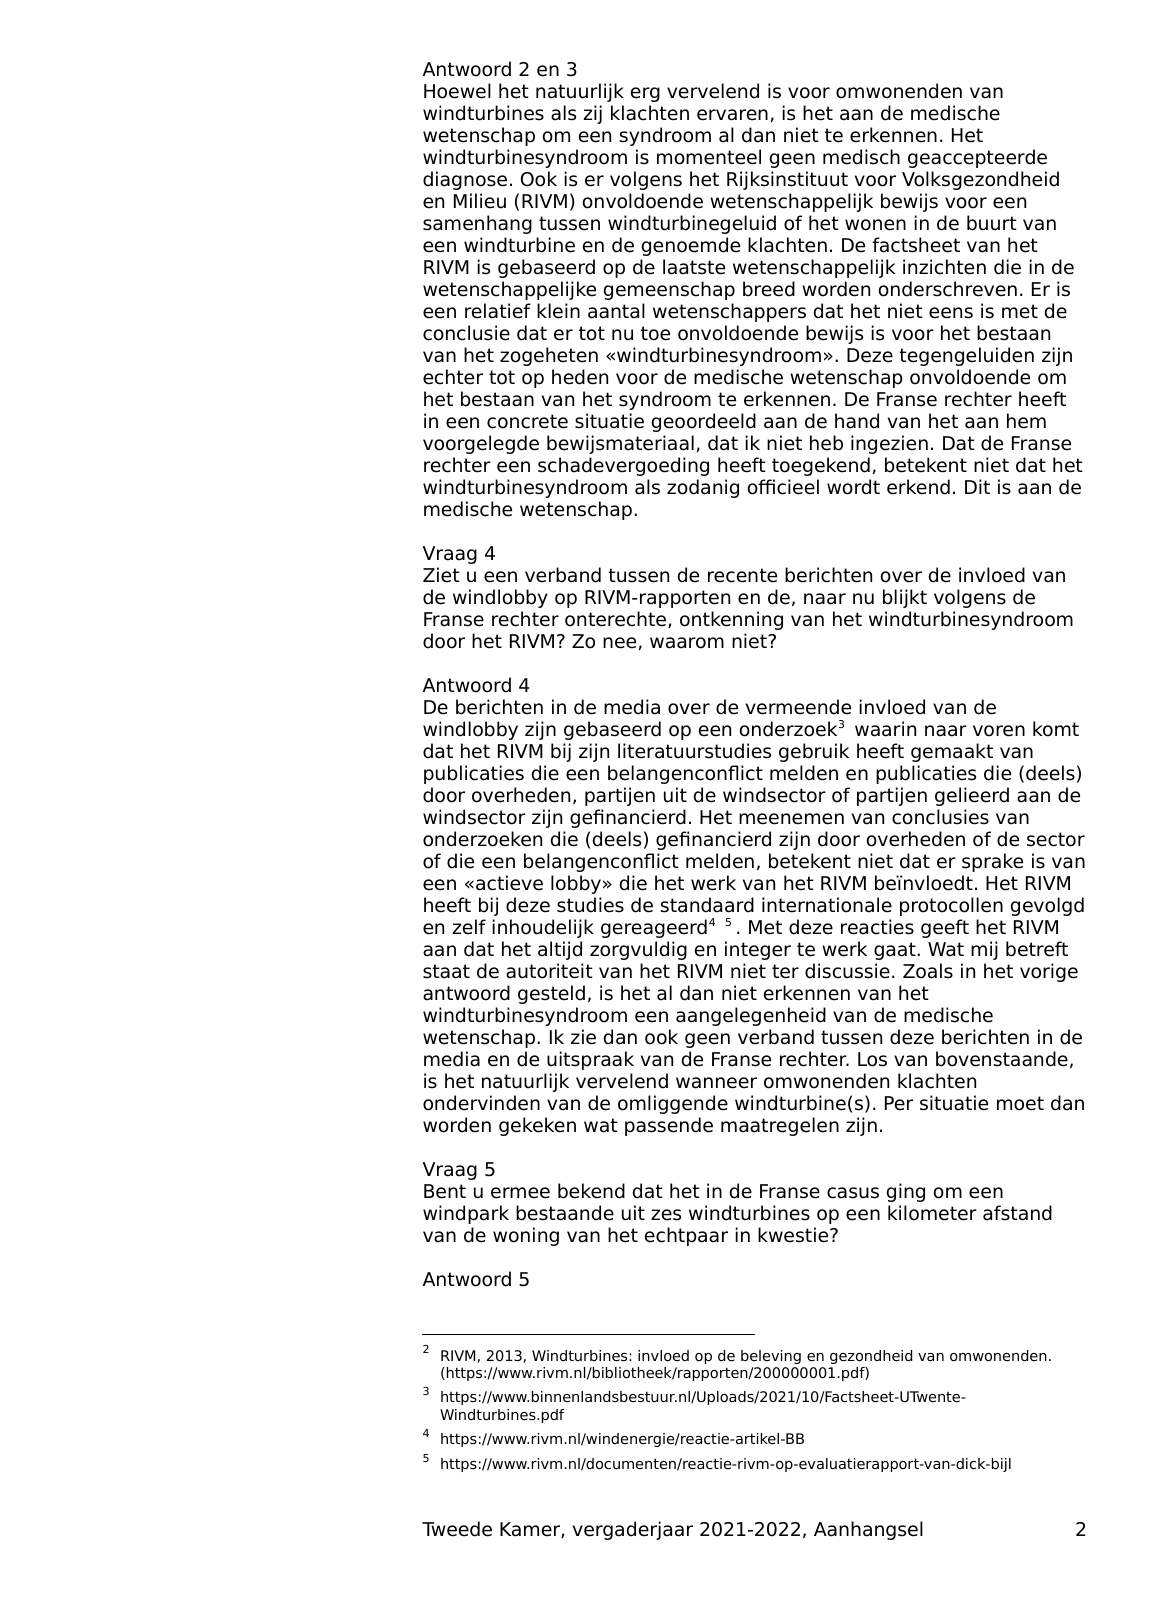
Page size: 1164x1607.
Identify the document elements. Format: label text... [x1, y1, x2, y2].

text Antwoord 2 en 3 [422, 59, 1087, 81]
text https://www.rivm.nl/documenten/reactie-rivm-op-evaluatierapport-van-dick-bijl [422, 1452, 1087, 1474]
text Antwoord 4 [422, 675, 1087, 697]
text Ziet u een verband tussen de recente berichten over de invloed van de windlobby op RIVM-rapporten en de, naar nu blijkt volgens de Franse rechter onterechte, ontkenning van het windturbinesyndroom door het RIVM? Zo nee, waarom niet? [422, 565, 1087, 653]
text RIVM, 2013, Windturbines: invloed op de beleving en gezondheid van omwonenden. (https://www.rivm.nl/bibliotheek/rapporten/200000001.pdf) [422, 1343, 1087, 1382]
text https://www.binnenlandsbestuur.nl/Uploads/2021/10/Factsheet-UTwente-Windturbines.pdf [422, 1385, 1087, 1424]
text Bent u ermee bekend dat het in de Franse casus ging om een windpark bestaande uit zes windturbines op een kilometer afstand van de woning van het echtpaar in kwestie? [422, 1181, 1087, 1247]
text Hoewel het natuurlijk erg vervelend is voor omwonenden van windturbines als zij klachten ervaren, is het aan de medische wetenschap om een syndroom al dan niet te erkennen. Het windturbinesyndroom is momenteel geen medisch geaccepteerde diagnose. Ook is er volgens het Rijksinstituut voor Volksgezondheid en Milieu (RIVM) onvoldoende wetenschappelijk bewijs voor een samenhang tussen windturbinegeluid of het wonen in de buurt van een windturbine en de genoemde klachten. De factsheet van het RIVM is gebaseerd op de laatste wetenschappelijk inzichten die in de wetenschappelijke gemeenschap breed worden onderschreven. Er is een relatief klein aantal wetenschappers dat het niet eens is met de conclusie dat er tot nu toe onvoldoende bewijs is voor het bestaan van het zogeheten «windturbinesyndroom». Deze tegengeluiden zijn echter tot op heden voor de medische wetenschap onvoldoende om het bestaan van het syndroom te erkennen. De Franse rechter heeft in een concrete situatie geoordeeld aan de hand van het aan hem voorgelegde bewijsmateriaal, dat ik niet heb ingezien. Dat de Franse rechter een schadevergoeding heeft toegekend, betekent niet dat het windturbinesyndroom als zodanig officieel wordt erkend. Dit is aan de medische wetenschap. [422, 81, 1087, 521]
text Vraag 5 [422, 1159, 1087, 1181]
text Antwoord 5 [422, 1269, 1087, 1291]
text De berichten in de media over de vermeende invloed van de windlobby zijn gebaseerd op een onderzoek waarin naar voren komt dat het RIVM bij zijn literatuurstudies gebruik heeft gemaakt van publicaties die een belangenconflict melden en publicaties die (deels) door overheden, partijen uit de windsector of partijen gelieerd aan de windsector zijn gefinancierd. Het meenemen van conclusies van onderzoeken die (deels) gefinancierd zijn door overheden of de sector of die een belangenconflict melden, betekent niet dat er sprake is van een «actieve lobby» die het werk van het RIVM beïnvloedt. Het RIVM heeft bij deze studies de standaard internationale protocollen gevolgd en zelf inhoudelijk gereageerd . Met deze reacties geeft het RIVM aan dat het altijd zorgvuldig en integer te werk gaat. Wat mij betreft staat de autoriteit van het RIVM niet ter discussie. Zoals in het vorige antwoord gesteld, is het al dan niet erkennen van het windturbinesyndroom een aangelegenheid van de medische wetenschap. Ik zie dan ook geen verband tussen deze berichten in de media en de uitspraak van de Franse rechter. Los van bovenstaande, is het natuurlijk vervelend wanneer omwonenden klachten ondervinden van de omliggende windturbine(s). Per situatie moet dan worden gekeken wat passende maatregelen zijn. [422, 697, 1087, 1136]
text https://www.rivm.nl/windenergie/reactie-artikel-BB [422, 1427, 1087, 1449]
text Vraag 4 [422, 543, 1087, 565]
